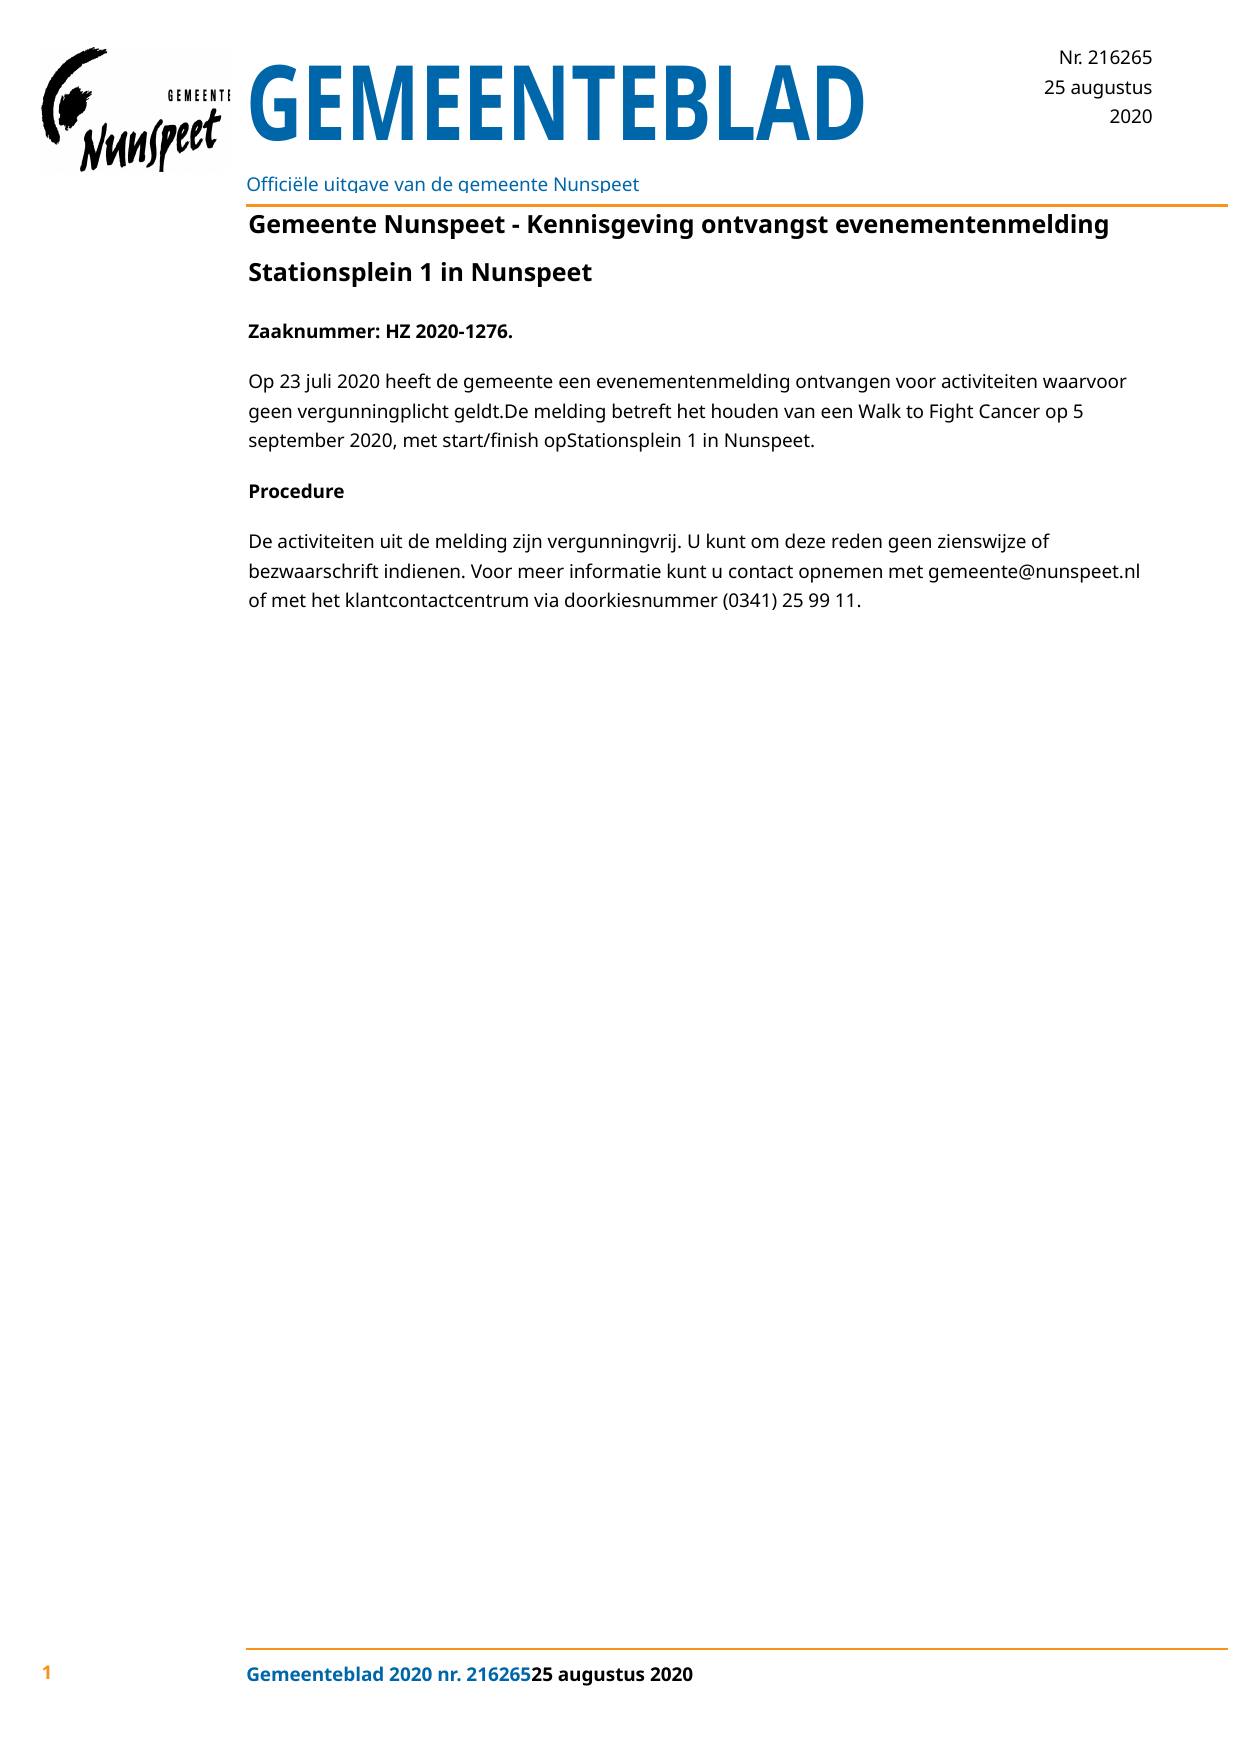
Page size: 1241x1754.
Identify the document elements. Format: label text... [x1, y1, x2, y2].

text Op 23 juli 2020 heeft de gemeente een evenementenmelding ontvangen voor activiteiten waarvoor geen vergunningplicht geldt.De melding betreft het houden van een Walk to Fight Cancer op 5 september 2020, met start/finish opStationsplein 1 in Nunspeet. [248, 368, 1152, 453]
text Procedure [248, 478, 1152, 504]
text Gemeente Nunspeet - Kennisgeving ontvangst evenementenmelding Stationsplein 1 in Nunspeet [248, 207, 1152, 288]
text Zaaknummer: HZ 2020-1276. [248, 318, 1152, 344]
text De activiteiten uit de melding zijn vergunningvrij. U kunt om deze reden geen zienswijze of bezwaarschrift indienen. Voor meer informatie kunt u contact opnemen met gemeente@nunspeet.nl of met het klantcontactcentrum via doorkiesnummer (0341) 25 99 11. [248, 528, 1152, 613]
picture [41, 47, 231, 172]
